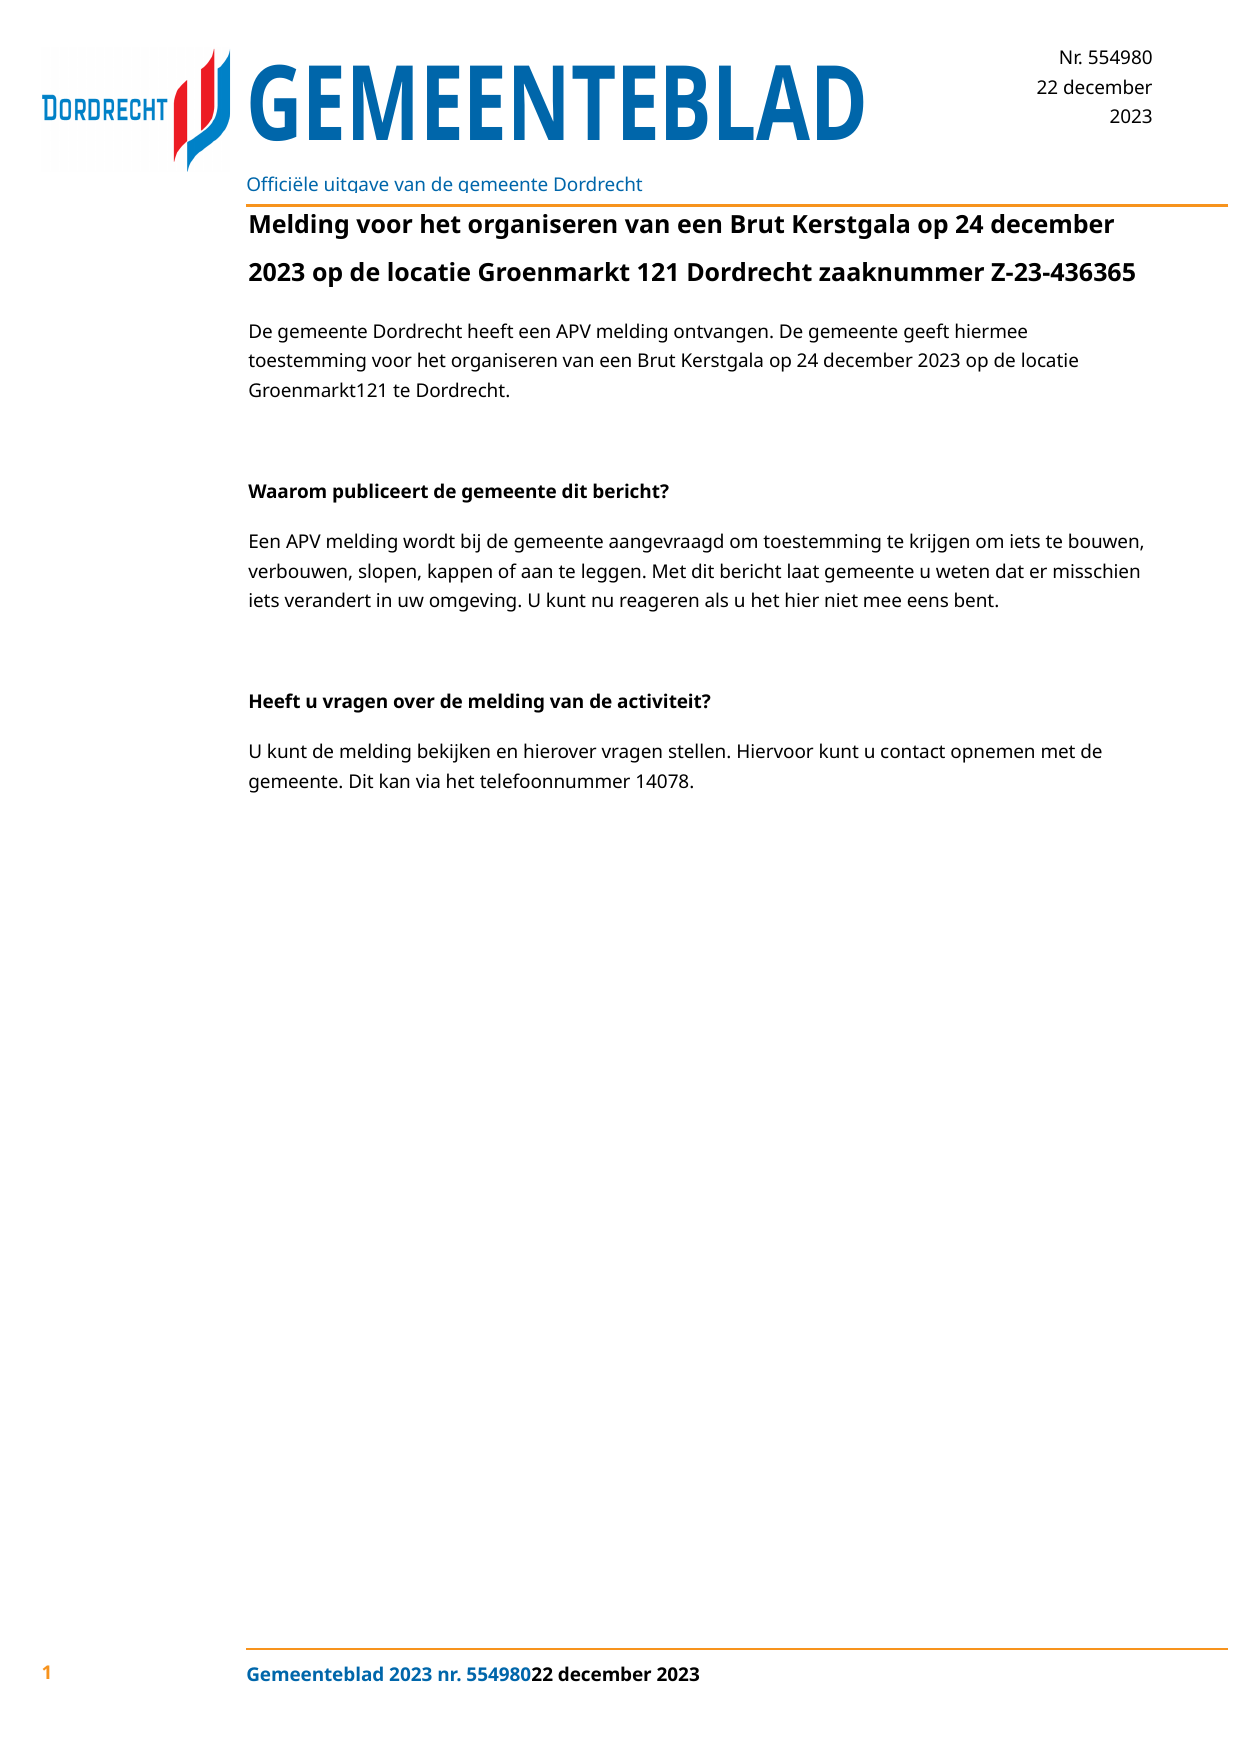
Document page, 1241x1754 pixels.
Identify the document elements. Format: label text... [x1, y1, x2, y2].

text Heeft u vragen over de melding van de activiteit? [248, 688, 1152, 714]
text De gemeente Dordrecht heeft een APV melding ontvangen. De gemeente geeft hiermee toestemming voor het organiseren van een Brut Kerstgala op 24 december 2023 op de locatie Groenmarkt121 te Dordrecht. [248, 318, 1152, 403]
picture [41, 47, 231, 172]
text Een APV melding wordt bij de gemeente aangevraagd om toestemming te krijgen om iets te bouwen, verbouwen, slopen, kappen of aan te leggen. Met dit bericht laat gemeente u weten dat er misschien iets verandert in uw omgeving. U kunt nu reageren als u het hier niet mee eens bent. [248, 528, 1152, 613]
text Melding voor het organiseren van een Brut Kerstgala op 24 december 2023 op de locatie Groenmarkt 121 Dordrecht zaaknummer Z-23-436365 [248, 207, 1152, 288]
text Waarom publiceert de gemeente dit bericht? [248, 478, 1152, 504]
text U kunt de melding bekijken en hierover vragen stellen. Hiervoor kunt u contact opnemen met de gemeente. Dit kan via het telefoonnummer 14078. [248, 739, 1152, 794]
